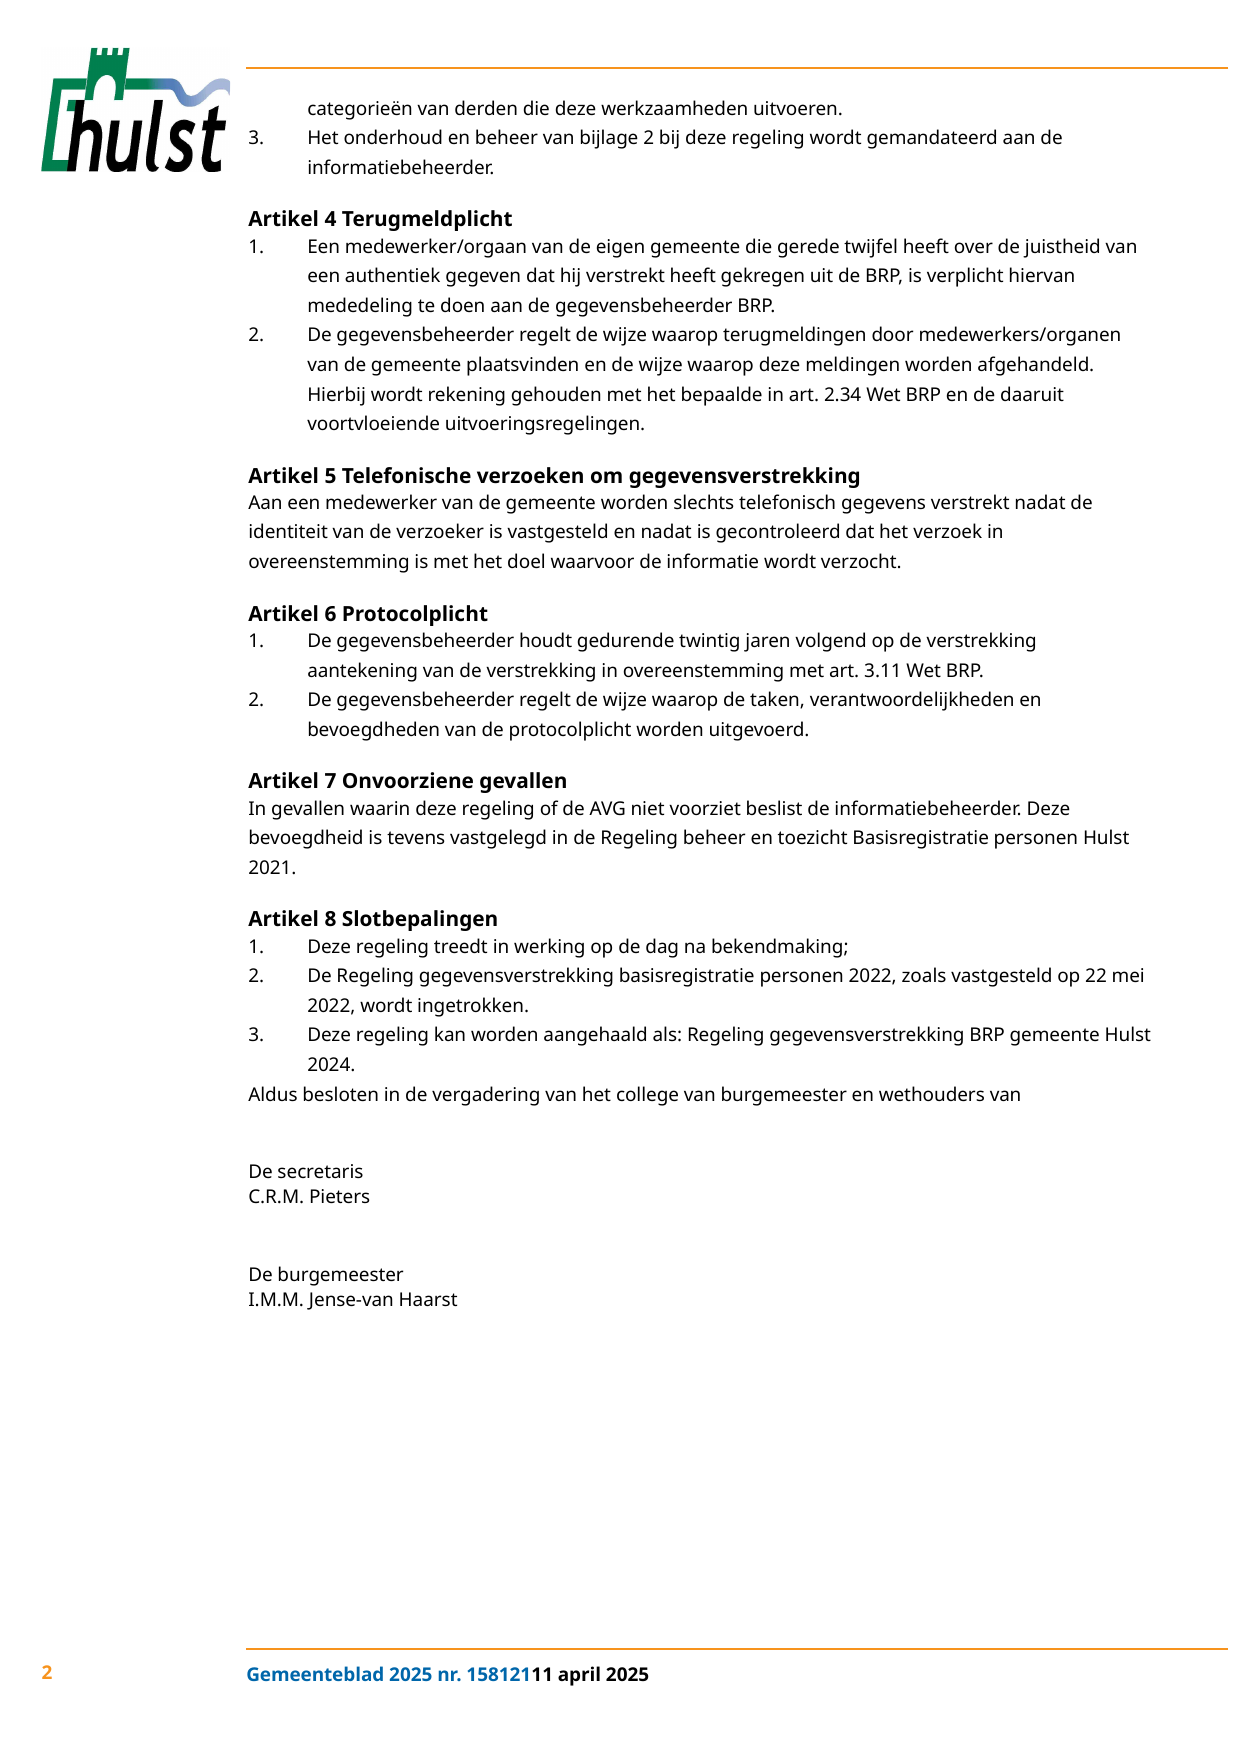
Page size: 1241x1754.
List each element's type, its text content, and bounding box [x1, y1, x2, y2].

text I.M.M. Jense-van Haarst [248, 1287, 1152, 1312]
text De burgemeester [248, 1261, 1152, 1287]
text Artikel 7 Onvoorziene gevallen [248, 766, 1152, 795]
list De gegevensbeheerder regelt de wijze waarop de taken, verantwoordelijkheden en bevoegdheden van de protocolplicht worden uitgevoerd. [248, 686, 1152, 742]
text Aan een medewerker van de gemeente worden slechts telefonisch gegevens verstrekt nadat de identiteit van de verzoeker is vastgesteld en nadat is gecontroleerd dat het verzoek in overeenstemming is met het doel waarvoor de informatie wordt verzocht. [248, 489, 1152, 574]
list De Regeling gegevensverstrekking basisregistratie personen 2022, zoals vastgesteld op 22 mei 2022, wordt ingetrokken. [248, 962, 1152, 1018]
text Artikel 6 Protocolplicht [248, 599, 1152, 627]
list Een medewerker/orgaan van de eigen gemeente die gerede twijfel heeft over de juistheid van een authentiek gegeven dat hij verstrekt heeft gekregen uit de BRP, is verplicht hiervan mededeling te doen aan de gegevensbeheerder BRP. [248, 233, 1152, 318]
text Aldus besloten in de vergadering van het college van burgemeester en wethouders van [248, 1081, 1152, 1106]
picture [41, 47, 231, 172]
text De secretaris [248, 1158, 1152, 1184]
list Deze regeling treedt in werking op de dag na bekendmaking; [248, 933, 1152, 958]
text Artikel 8 Slotbepalingen [248, 904, 1152, 933]
list Deze regeling kan worden aangehaald als: Regeling gegevensverstrekking BRP gemeente Hulst 2024. [248, 1022, 1152, 1077]
text In gevallen waarin deze regeling of de AVG niet voorziet beslist de informatiebeheerder. Deze bevoegdheid is tevens vastgelegd in de Regeling beheer en toezicht Basisregistratie personen Hulst 2021. [248, 795, 1152, 880]
text Artikel 5 Telefonische verzoeken om gegevensverstrekking [248, 461, 1152, 489]
list categorieën van derden die deze werkzaamheden uitvoeren. [248, 95, 1152, 121]
text Artikel 4 Terugmeldplicht [248, 204, 1152, 233]
text C.R.M. Pieters [248, 1184, 1152, 1209]
list De gegevensbeheerder houdt gedurende twintig jaren volgend op de verstrekking aantekening van de verstrekking in overeenstemming met art. 3.11 Wet BRP. [248, 627, 1152, 682]
list De gegevensbeheerder regelt de wijze waarop terugmeldingen door medewerkers/organen van de gemeente plaatsvinden en de wijze waarop deze meldingen worden afgehandeld. Hierbij wordt rekening gehouden met het bepaalde in art. 2.34 Wet BRP en de daaruit voortvloeiende uitvoeringsregelingen. [248, 322, 1152, 436]
list Het onderhoud en beheer van bijlage 2 bij deze regeling wordt gemandateerd aan de informatiebeheerder. [248, 124, 1152, 180]
